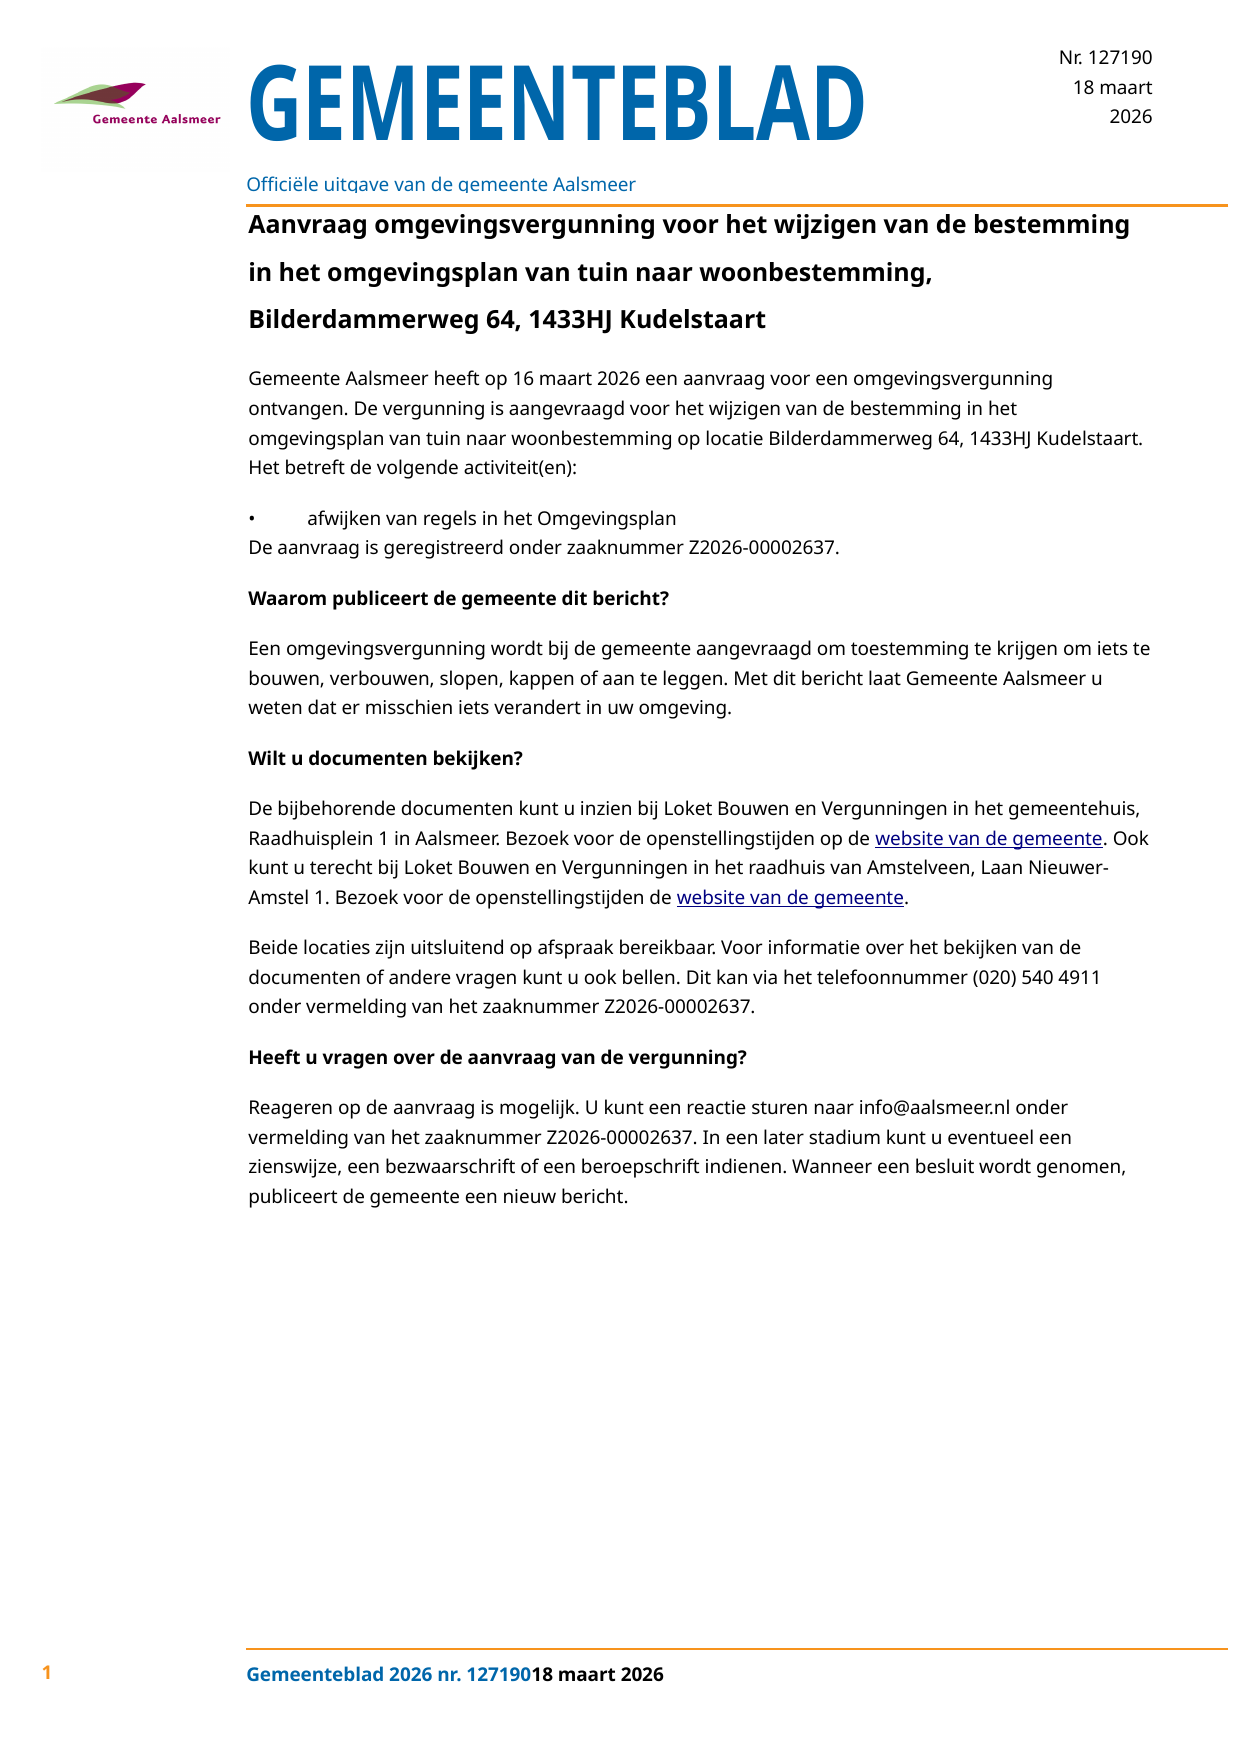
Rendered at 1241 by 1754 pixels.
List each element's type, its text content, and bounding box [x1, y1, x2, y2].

text Reageren op de aanvraag is mogelijk. U kunt een reactie sturen naar info@aalsmeer.nl onder vermelding van het zaaknummer Z2026-00002637. In een later stadium kunt u eventueel een zienswijze, een bezwaarschrift of een beroepschrift indienen. Wanneer een besluit wordt genomen, publiceert de gemeente een nieuw bericht. [248, 1094, 1152, 1209]
text Een omgevingsvergunning wordt bij de gemeente aangevraagd om toestemming te krijgen om iets te bouwen, verbouwen, slopen, kappen of aan te leggen. Met dit bericht laat Gemeente Aalsmeer u weten dat er misschien iets verandert in uw omgeving. [248, 635, 1152, 720]
text De aanvraag is geregistreerd onder zaaknummer Z2026-00002637. [248, 534, 1152, 560]
text Heeft u vragen over de aanvraag van de vergunning? [248, 1044, 1152, 1069]
text Gemeente Aalsmeer heeft op 16 maart 2026 een aanvraag voor een omgevingsvergunning ontvangen. De vergunning is aangevraagd voor het wijzigen van de bestemming in het omgevingsplan van tuin naar woonbestemming op locatie Bilderdammerweg 64, 1433HJ Kudelstaart. Het betreft de volgende activiteit(en): [248, 366, 1152, 480]
picture [41, 47, 231, 172]
text Waarom publiceert de gemeente dit bericht? [248, 585, 1152, 610]
text De bijbehorende documenten kunt u inzien bij Loket Bouwen en Vergunningen in het gemeentehuis, Raadhuisplein 1 in Aalsmeer. Bezoek voor de openstellingstijden op de website van de gemeente. Ook kunt u terecht bij Loket Bouwen en Vergunningen in het raadhuis van Amstelveen, Laan Nieuwer-Amstel 1. Bezoek voor de openstellingstijden de website van de gemeente. [248, 795, 1152, 909]
text Beide locaties zijn uitsluitend op afspraak bereikbaar. Voor informatie over het bekijken van de documenten of andere vragen kunt u ook bellen. Dit kan via het telefoonnummer (020) 540 4911 onder vermelding van het zaaknummer Z2026-00002637. [248, 934, 1152, 1019]
text Wilt u documenten bekijken? [248, 745, 1152, 770]
text Aanvraag omgevingsvergunning voor het wijzigen van de bestemming in het omgevingsplan van tuin naar woonbestemming, Bilderdammerweg 64, 1433HJ Kudelstaart [248, 207, 1152, 336]
list afwijken van regels in het Omgevingsplan [248, 505, 1152, 530]
